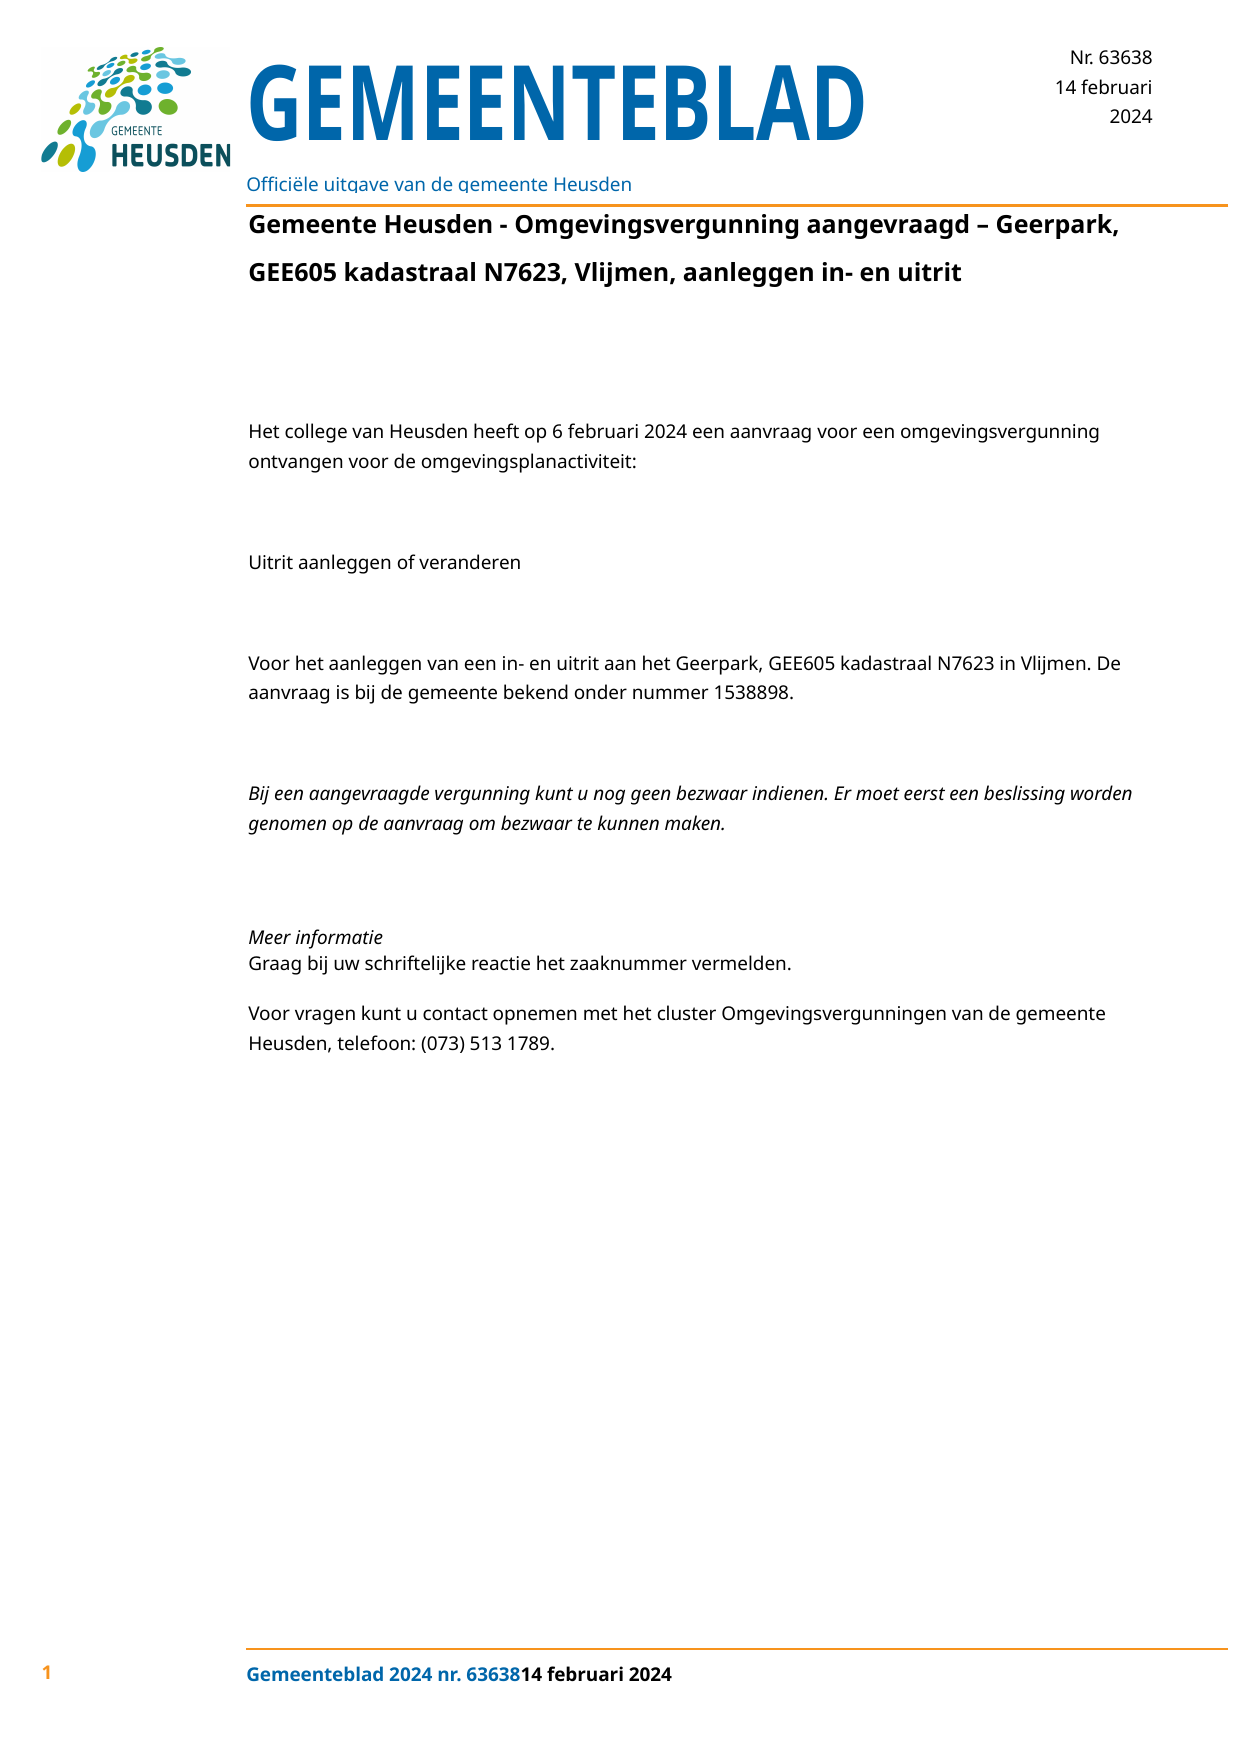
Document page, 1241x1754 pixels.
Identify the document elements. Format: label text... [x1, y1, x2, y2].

text Meer informatie [248, 924, 1152, 950]
text Graag bij uw schriftelijke reactie het zaaknummer vermelden. [248, 950, 1152, 976]
text Bij een aangevraagde vergunning kunt u nog geen bezwaar indienen. Er moet eerst een beslissing worden genomen op de aanvraag om bezwaar te kunnen maken. [248, 780, 1152, 836]
picture [41, 47, 231, 172]
text Gemeente Heusden - Omgevingsvergunning aangevraagd – Geerpark, GEE605 kadastraal N7623, Vlijmen, aanleggen in- en uitrit [248, 207, 1152, 288]
text Het college van Heusden heeft op 6 februari 2024 een aanvraag voor een omgevingsvergunning ontvangen voor de omgevingsplanactiviteit: [248, 419, 1152, 474]
text Voor vragen kunt u contact opnemen met het cluster Omgevingsvergunningen van de gemeente Heusden, telefoon: (073) 513 1789. [248, 1001, 1152, 1056]
text Uitrit aanleggen of veranderen [248, 549, 1152, 575]
text Voor het aanleggen van een in- en uitrit aan het Geerpark, GEE605 kadastraal N7623 in Vlijmen. De aanvraag is bij de gemeente bekend onder nummer 1538898. [248, 650, 1152, 705]
